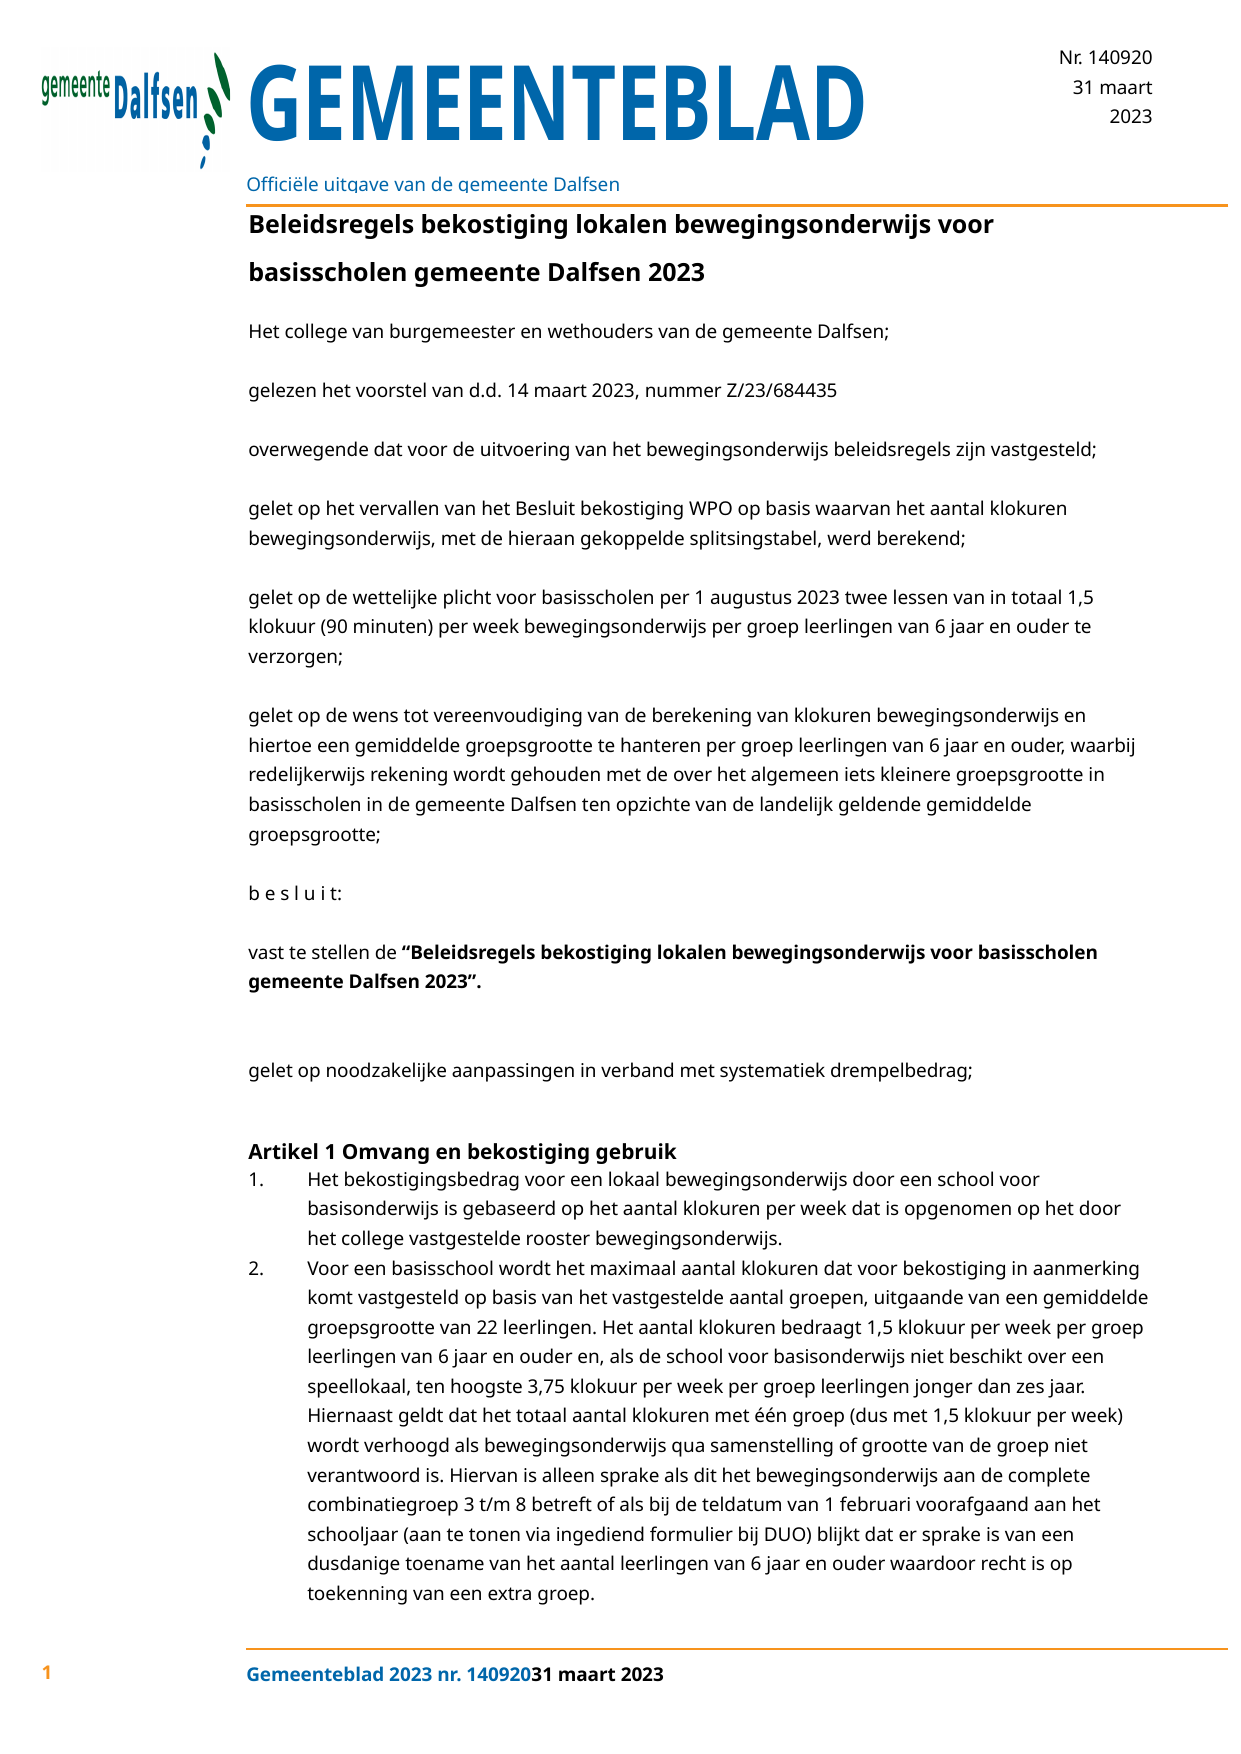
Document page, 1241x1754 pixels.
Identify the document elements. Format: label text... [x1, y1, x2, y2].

text Beleidsregels bekostiging lokalen bewegingsonderwijs voor basisscholen gemeente Dalfsen 2023 [248, 207, 1152, 288]
text gelezen het voorstel van d.d. 14 maart 2023, nummer Z/23/684435 [248, 377, 1152, 403]
list Het bekostigingsbedrag voor een lokaal bewegingsonderwijs door een school voor basisonderwijs is gebaseerd op het aantal klokuren per week dat is opgenomen op het door het college vastgestelde rooster bewegingsonderwijs. [248, 1166, 1152, 1251]
text overwegende dat voor de uitvoering van het bewegingsonderwijs beleidsregels zijn vastgesteld; [248, 436, 1152, 462]
text gelet op het vervallen van het Besluit bekostiging WPO op basis waarvan het aantal klokuren bewegingsonderwijs, met de hieraan gekoppelde splitsingstabel, werd berekend; [248, 495, 1152, 551]
text b e s l u i t: [248, 880, 1152, 906]
text Artikel 1 Omvang en bekostiging gebruik [248, 1137, 1152, 1166]
text Het college van burgemeester en wethouders van de gemeente Dalfsen; [248, 318, 1152, 344]
text gelet op noodzakelijke aanpassingen in verband met systematiek drempelbedrag; [248, 1057, 1152, 1083]
text vast te stellen de “Beleidsregels bekostiging lokalen bewegingsonderwijs voor basisscholen gemeente Dalfsen 2023”. [248, 939, 1152, 994]
picture [41, 47, 231, 172]
text gelet op de wettelijke plicht voor basisscholen per 1 augustus 2023 twee lessen van in totaal 1,5 klokuur (90 minuten) per week bewegingsonderwijs per groep leerlingen van 6 jaar en ouder te verzorgen; [248, 584, 1152, 669]
list Voor een basisschool wordt het maximaal aantal klokuren dat voor bekostiging in aanmerking komt vastgesteld op basis van het vastgestelde aantal groepen, uitgaande van een gemiddelde groepsgrootte van 22 leerlingen. Het aantal klokuren bedraagt 1,5 klokuur per week per groep leerlingen van 6 jaar en ouder en, als de school voor basisonderwijs niet beschikt over een speellokaal, ten hoogste 3,75 klokuur per week per groep leerlingen jonger dan zes jaar. Hiernaast geldt dat het totaal aantal klokuren met één groep (dus met 1,5 klokuur per week) wordt verhoogd als bewegingsonderwijs qua samenstelling of grootte van de groep niet verantwoord is. Hiervan is alleen sprake als dit het bewegingsonderwijs aan de complete combinatiegroep 3 t/m 8 betreft of als bij de teldatum van 1 februari voorafgaand aan het schooljaar (aan te tonen via ingediend formulier bij DUO) blijkt dat er sprake is van een dusdanige toename van het aantal leerlingen van 6 jaar en ouder waardoor recht is op toekenning van een extra groep. [248, 1255, 1152, 1606]
text gelet op de wens tot vereenvoudiging van de berekening van klokuren bewegingsonderwijs en hiertoe een gemiddelde groepsgrootte te hanteren per groep leerlingen van 6 jaar en ouder, waarbij redelijkerwijs rekening wordt gehouden met de over het algemeen iets kleinere groepsgrootte in basisscholen in de gemeente Dalfsen ten opzichte van de landelijk geldende gemiddelde groepsgrootte; [248, 702, 1152, 847]
